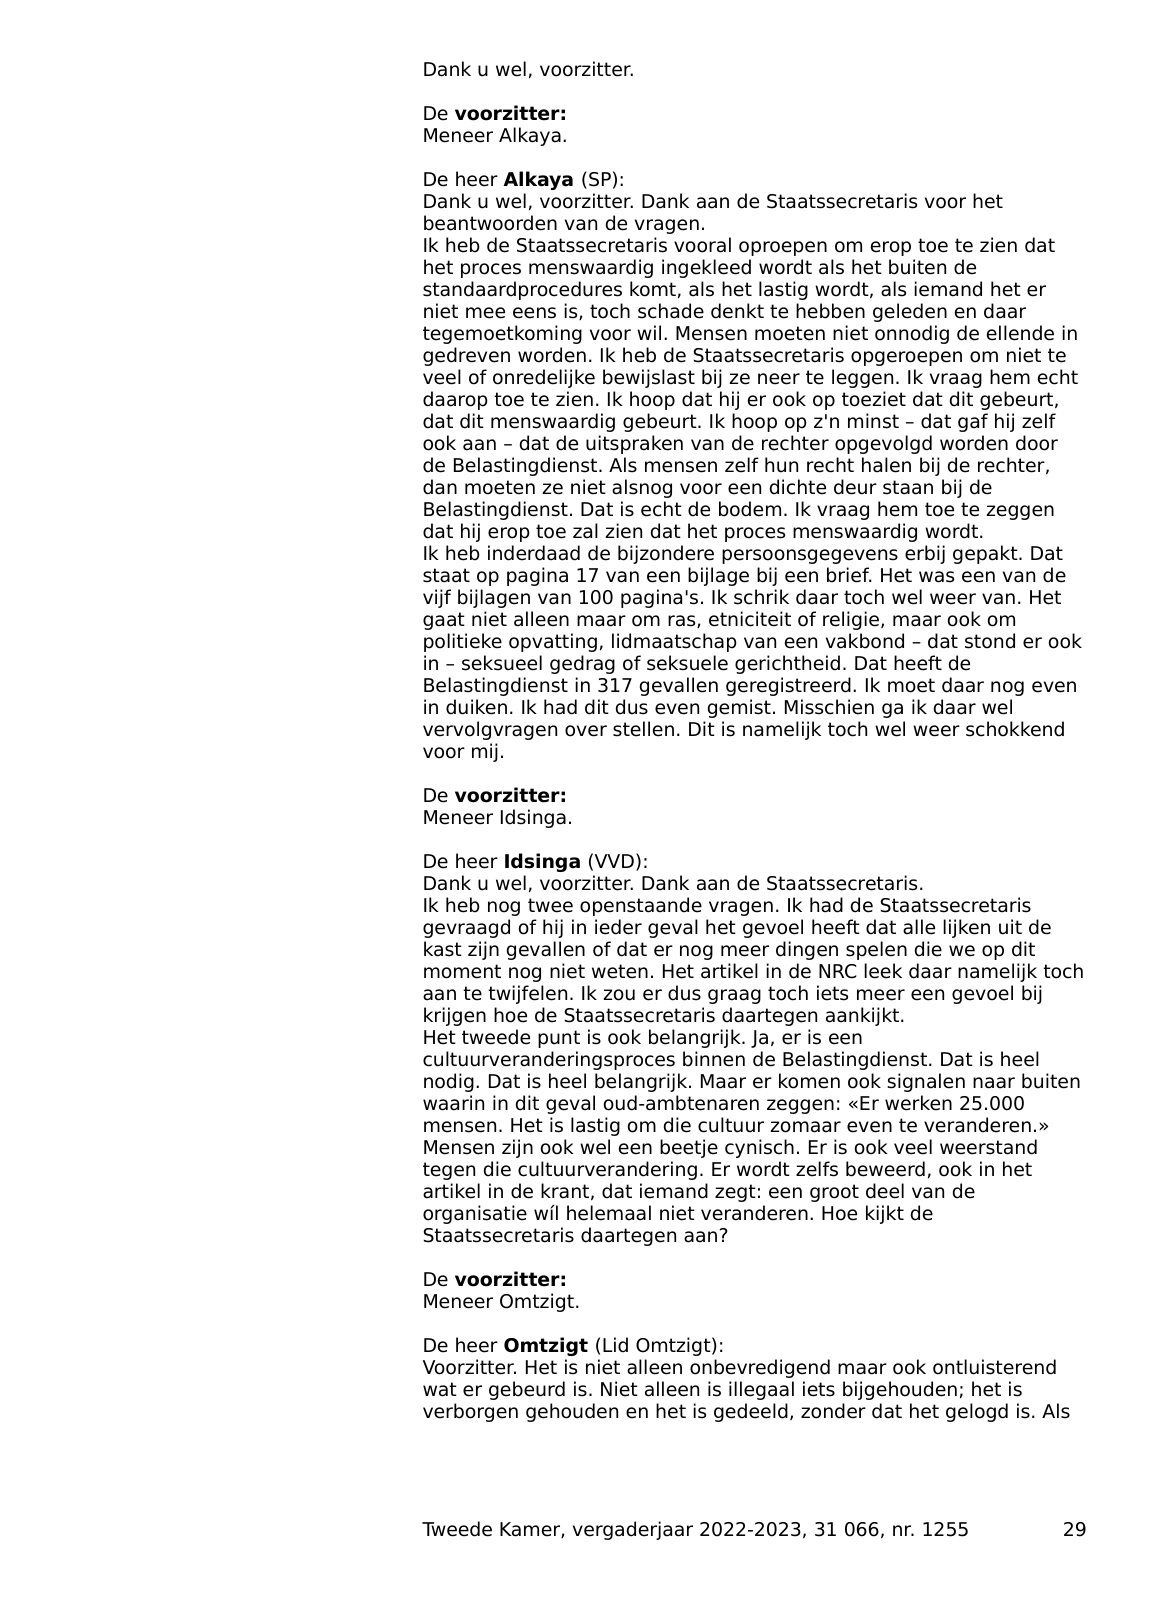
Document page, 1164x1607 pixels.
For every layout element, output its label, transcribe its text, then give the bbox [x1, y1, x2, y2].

text Voorzitter. Het is niet alleen onbevredigend maar ook ontluisterend wat er gebeurd is. Niet alleen is illegaal iets bijgehouden; het is verborgen gehouden en het is gedeeld, zonder dat het gelogd is. Als [422, 1357, 1087, 1423]
text Dank u wel, voorzitter. Dank aan de Staatssecretaris voor het beantwoorden van de vragen. [422, 191, 1087, 235]
text Ik heb inderdaad de bijzondere persoonsgegevens erbij gepakt. Dat staat op pagina 17 van een bijlage bij een brief. Het was een van de vijf bijlagen van 100 pagina's. Ik schrik daar toch wel weer van. Het gaat niet alleen maar om ras, etniciteit of religie, maar ook om politieke opvatting, lidmaatschap van een vakbond – dat stond er ook in – seksueel gedrag of seksuele gerichtheid. Dat heeft de Belastingdienst in 317 gevallen geregistreerd. Ik moet daar nog even in duiken. Ik had dit dus even gemist. Misschien ga ik daar wel vervolgvragen over stellen. Dit is namelijk toch wel weer schokkend voor mij. [422, 543, 1087, 763]
text Het tweede punt is ook belangrijk. Ja, er is een cultuurveranderingsproces binnen de Belastingdienst. Dat is heel nodig. Dat is heel belangrijk. Maar er komen ook signalen naar buiten waarin in dit geval oud-ambtenaren zeggen: «Er werken 25.000 mensen. Het is lastig om die cultuur zomaar even te veranderen.» Mensen zijn ook wel een beetje cynisch. Er is ook veel weerstand tegen die cultuurverandering. Er wordt zelfs beweerd, ook in het artikel in de krant, dat iemand zegt: een groot deel van de organisatie wíl helemaal niet veranderen. Hoe kijkt de Staatssecretaris daartegen aan? [422, 1027, 1087, 1247]
text Dank u wel, voorzitter. Dank aan de Staatssecretaris. [422, 873, 1087, 895]
text De heer Idsinga (VVD): [422, 851, 1087, 873]
text De heer Alkaya (SP): [422, 169, 1087, 191]
text De voorzitter: [422, 785, 1087, 807]
text Meneer Omtzigt. [422, 1291, 1087, 1313]
text De voorzitter: [422, 103, 1087, 125]
text De voorzitter: [422, 1269, 1087, 1291]
text Meneer Alkaya. [422, 125, 1087, 147]
text Ik heb nog twee openstaande vragen. Ik had de Staatssecretaris gevraagd of hij in ieder geval het gevoel heeft dat alle lijken uit de kast zijn gevallen of dat er nog meer dingen spelen die we op dit moment nog niet weten. Het artikel in de NRC leek daar namelijk toch aan te twijfelen. Ik zou er dus graag toch iets meer een gevoel bij krijgen hoe de Staatssecretaris daartegen aankijkt. [422, 895, 1087, 1027]
text Ik heb de Staatssecretaris vooral oproepen om erop toe te zien dat het proces menswaardig ingekleed wordt als het buiten de standaardprocedures komt, als het lastig wordt, als iemand het er niet mee eens is, toch schade denkt te hebben geleden en daar tegemoetkoming voor wil. Mensen moeten niet onnodig de ellende in gedreven worden. Ik heb de Staatssecretaris opgeroepen om niet te veel of onredelijke bewijslast bij ze neer te leggen. Ik vraag hem echt daarop toe te zien. Ik hoop dat hij er ook op toeziet dat dit gebeurt, dat dit menswaardig gebeurt. Ik hoop op z'n minst – dat gaf hij zelf ook aan – dat de uitspraken van de rechter opgevolgd worden door de Belastingdienst. Als mensen zelf hun recht halen bij de rechter, dan moeten ze niet alsnog voor een dichte deur staan bij de Belastingdienst. Dat is echt de bodem. Ik vraag hem toe te zeggen dat hij erop toe zal zien dat het proces menswaardig wordt. [422, 235, 1087, 543]
text Dank u wel, voorzitter. [422, 59, 1087, 81]
text De heer Omtzigt (Lid Omtzigt): [422, 1335, 1087, 1357]
text Meneer Idsinga. [422, 807, 1087, 829]
